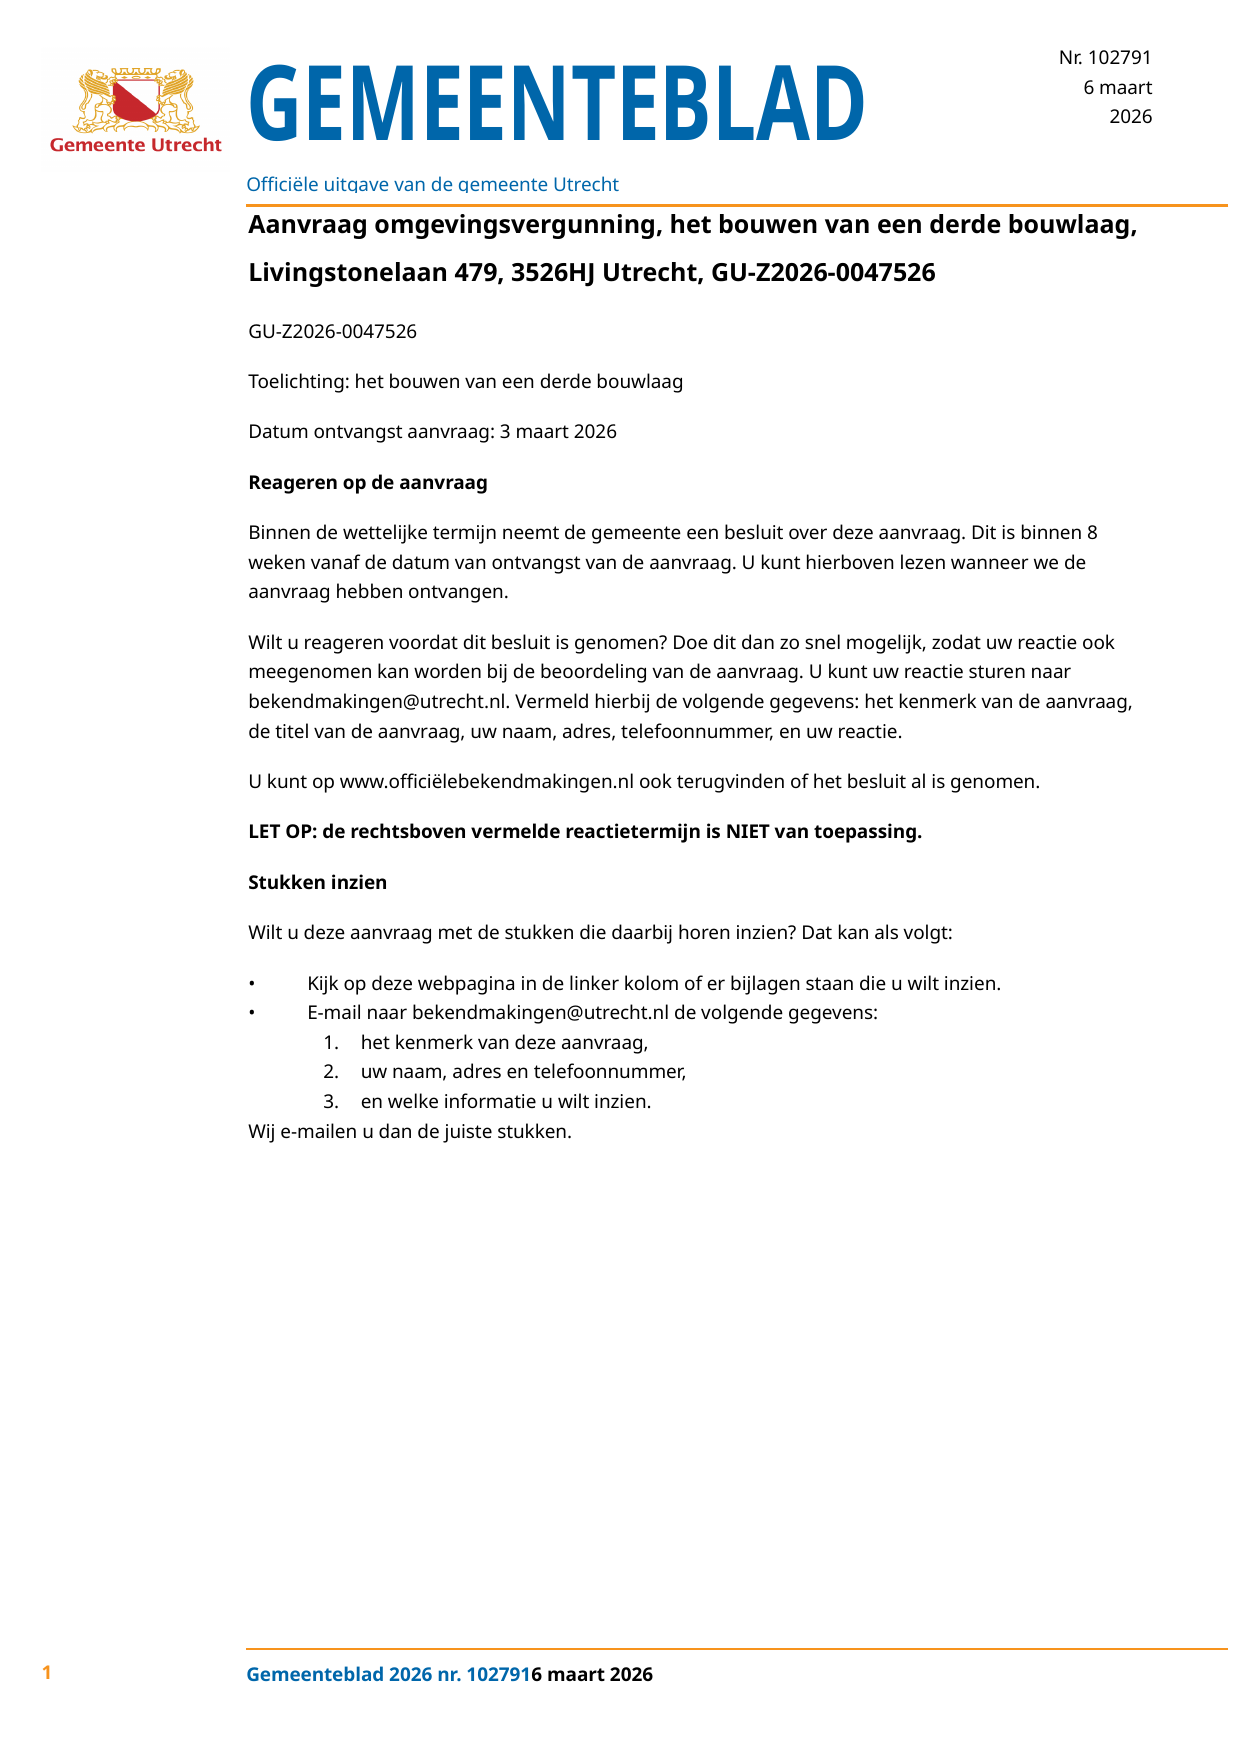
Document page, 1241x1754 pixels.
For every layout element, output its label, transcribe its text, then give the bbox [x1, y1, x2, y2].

picture [41, 47, 231, 172]
list uw naam, adres en telefoonnummer, [323, 1059, 1152, 1084]
list en welke informatie u wilt inzien. [323, 1088, 1152, 1114]
text Aanvraag omgevingsvergunning, het bouwen van een derde bouwlaag, Livingstonelaan 479, 3526HJ Utrecht, GU-Z2026-0047526 [248, 207, 1152, 288]
text Stukken inzien [248, 869, 1152, 895]
text Datum ontvangst aanvraag: 3 maart 2026 [248, 419, 1152, 444]
text Wilt u reageren voordat dit besluit is genomen? Doe dit dan zo snel mogelijk, zodat uw reactie ook meegenomen kan worden bij de beoordeling van de aanvraag. U kunt uw reactie sturen naar bekendmakingen@utrecht.nl. Vermeld hierbij de volgende gegevens: het kenmerk van de aanvraag, de titel van de aanvraag, uw naam, adres, telefoonnummer, en uw reactie. [248, 629, 1152, 744]
text Reageren op de aanvraag [248, 469, 1152, 495]
text Toelichting: het bouwen van een derde bouwlaag [248, 368, 1152, 394]
text GU-Z2026-0047526 [248, 318, 1152, 344]
list Kijk op deze webpagina in de linker kolom of er bijlagen staan die u wilt inzien. [248, 970, 1152, 996]
text U kunt op www.officiëlebekendmakingen.nl ook terugvinden of het besluit al is genomen. [248, 768, 1152, 794]
list het kenmerk van deze aanvraag, [323, 1029, 1152, 1055]
text Wij e-mailen u dan de juiste stukken. [248, 1118, 1152, 1144]
text Wilt u deze aanvraag met de stukken die daarbij horen inzien? Dat kan als volgt: [248, 919, 1152, 945]
text Binnen de wettelijke termijn neemt de gemeente een besluit over deze aanvraag. Dit is binnen 8 weken vanaf de datum van ontvangst van de aanvraag. U kunt hierboven lezen wanneer we de aanvraag hebben ontvangen. [248, 519, 1152, 604]
list E-mail naar bekendmakingen@utrecht.nl de volgende gegevens: [248, 999, 1152, 1025]
text LET OP: de rechtsboven vermelde reactietermijn is NIET van toepassing. [248, 819, 1152, 844]
